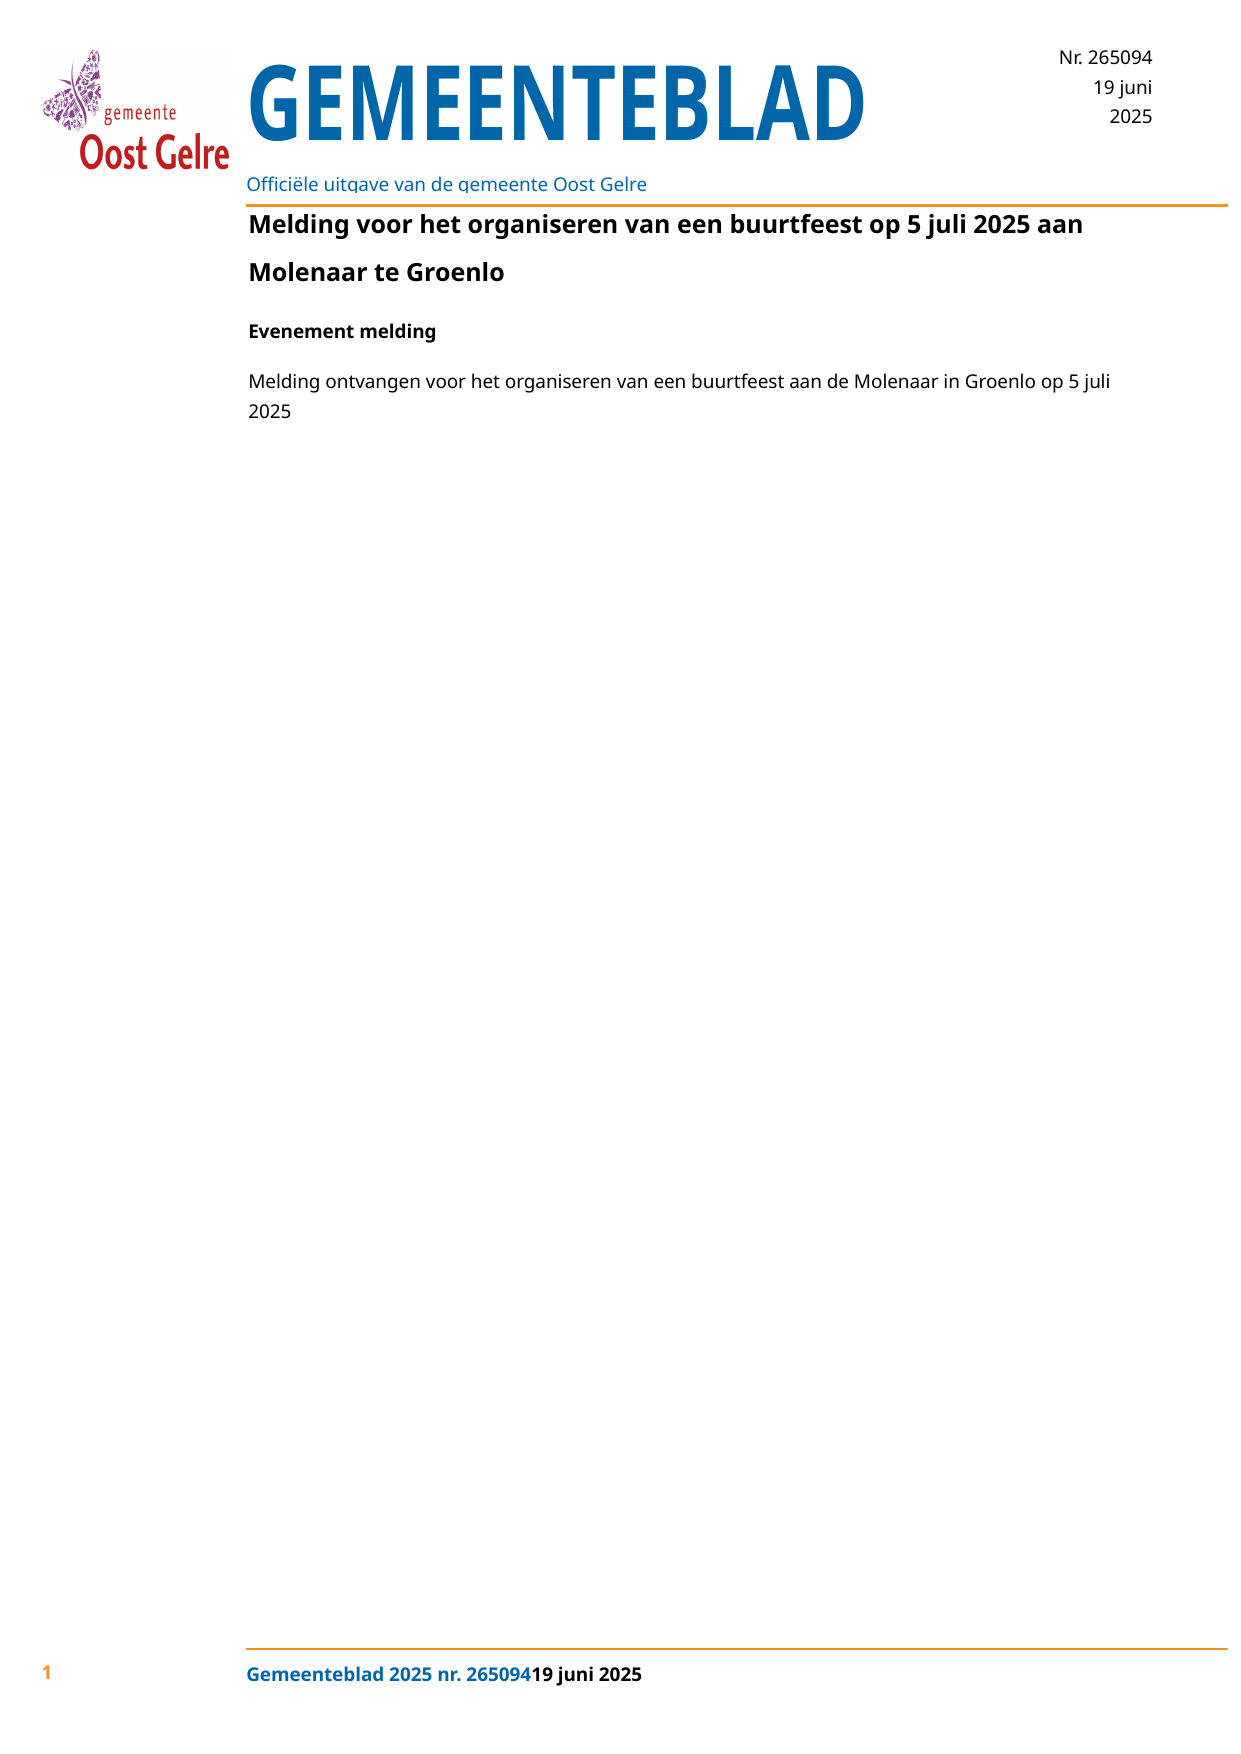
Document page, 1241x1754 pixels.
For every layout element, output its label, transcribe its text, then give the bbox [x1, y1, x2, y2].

text Melding ontvangen voor het organiseren van een buurtfeest aan de Molenaar in Groenlo op 5 juli 2025 [248, 368, 1152, 424]
text Evenement melding [248, 318, 1152, 344]
text Melding voor het organiseren van een buurtfeest op 5 juli 2025 aan Molenaar te Groenlo [248, 207, 1152, 288]
picture [41, 47, 231, 172]
